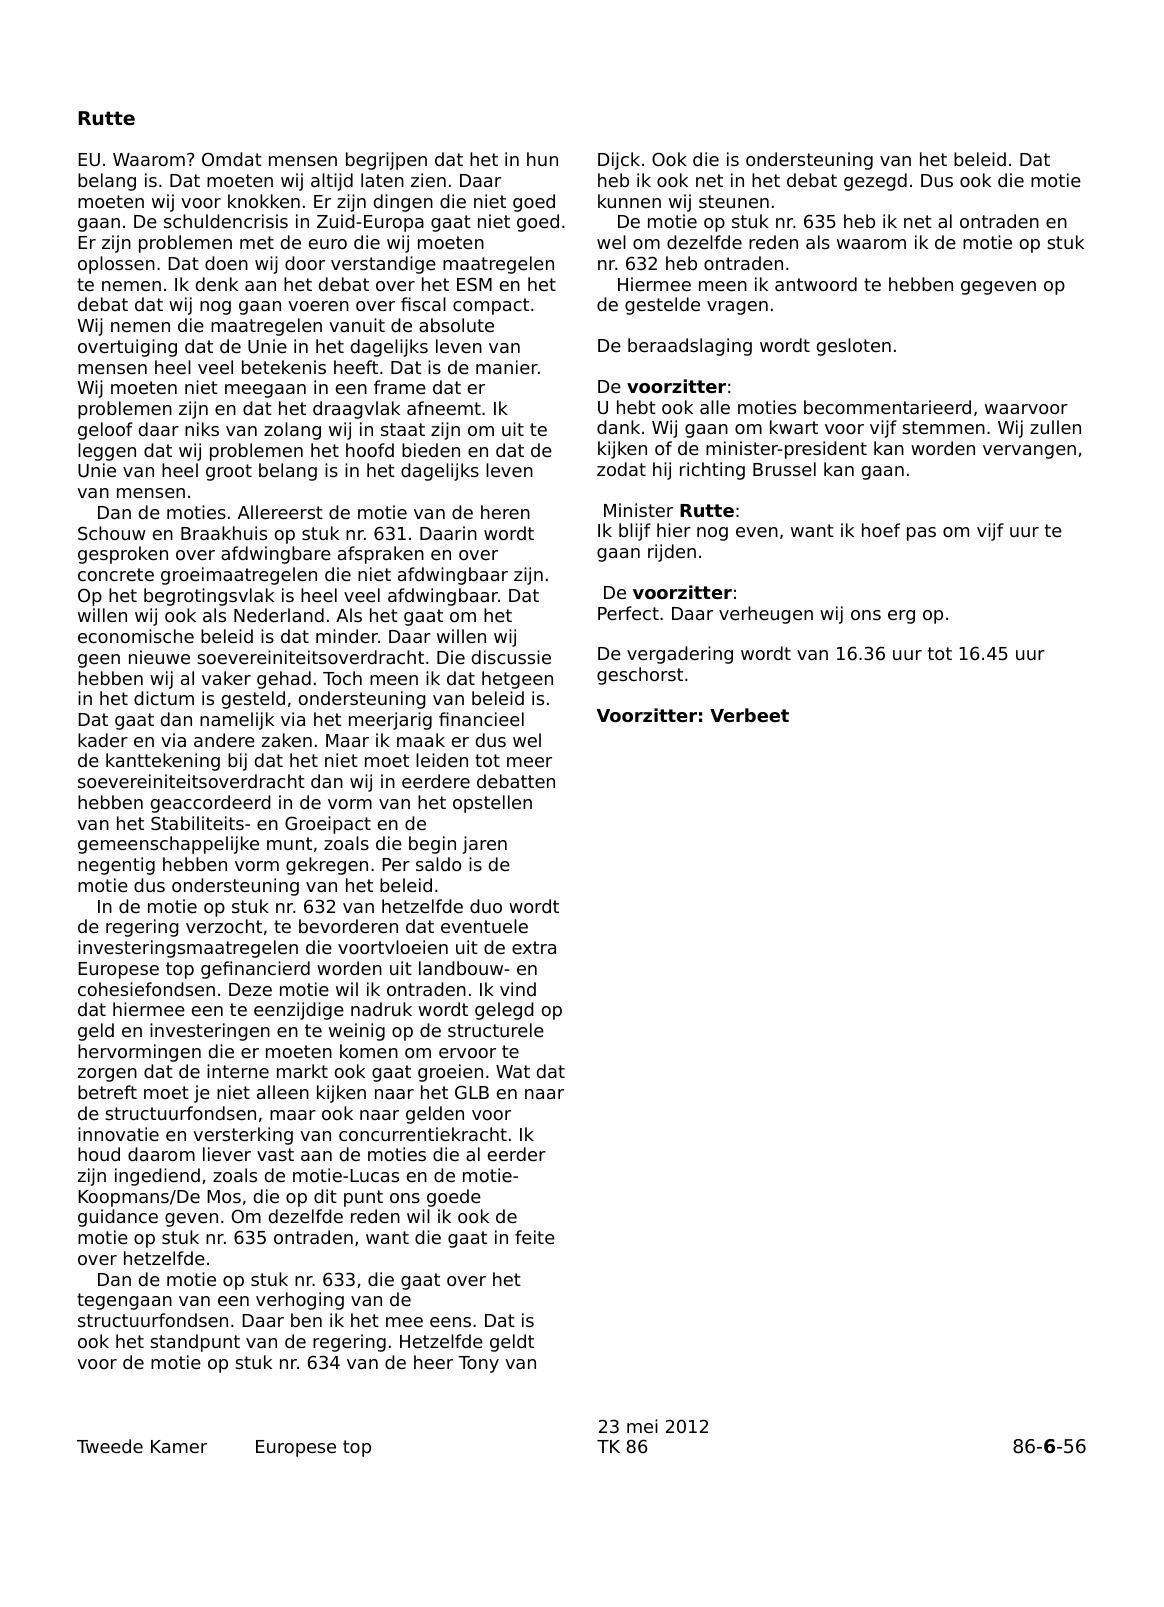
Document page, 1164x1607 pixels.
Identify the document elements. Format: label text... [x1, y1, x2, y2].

text De motie op stuk nr. 635 heb ik net al ontraden en wel om dezelfde reden als waarom ik de motie op stuk nr. 632 heb ontraden. [596, 212, 1087, 274]
text Voorzitter: Verbeet [596, 706, 1087, 726]
text Minister Rutte: [596, 500, 1087, 521]
text Ik blijf hier nog even, want ik hoef pas om vijf uur te gaan rijden. [596, 521, 1087, 563]
text In de motie op stuk nr. 632 van hetzelfde duo wordt de regering verzocht, te bevorderen dat eventuele investeringsmaatregelen die voortvloeien uit de extra Europese top gefinancierd worden uit landbouw- en cohesiefondsen. Deze motie wil ik ontraden. Ik vind dat hiermee een te eenzijdige nadruk wordt gelegd op geld en investeringen en te weinig op de structurele hervormingen die er moeten komen om ervoor te zorgen dat de interne markt ook gaat groeien. Wat dat betreft moet je niet alleen kijken naar het GLB en naar de structuurfondsen, maar ook naar gelden voor innovatie en versterking van concurrentiekracht. Ik houd daarom liever vast aan de moties die al eerder zijn ingediend, zoals de motie-Lucas en de motie-Koopmans/De Mos, die op dit punt ons goede guidance geven. Om dezelfde reden wil ik ook de motie op stuk nr. 635 ontraden, want die gaat in feite over hetzelfde. [77, 896, 567, 1269]
text De voorzitter: [596, 583, 1087, 603]
text U hebt ook alle moties becommentarieerd, waarvoor dank. Wij gaan om kwart voor vijf stemmen. Wij zullen kijken of de minister-president kan worden vervangen, zodat hij richting Brussel kan gaan. [596, 397, 1087, 480]
text Dijck. Ook die is ondersteuning van het beleid. Dat heb ik ook net in het debat gezegd. Dus ook die motie kunnen wij steunen. [596, 150, 1087, 212]
text EU. Waarom? Omdat mensen begrijpen dat het in hun belang is. Dat moeten wij altijd laten zien. Daar moeten wij voor knokken. Er zijn dingen die niet goed gaan. De schuldencrisis in Zuid-Europa gaat niet goed. Er zijn problemen met de euro die wij moeten oplossen. Dat doen wij door verstandige maatregelen te nemen. Ik denk aan het debat over het ESM en het debat dat wij nog gaan voeren over fiscal compact. Wij nemen die maatregelen vanuit de absolute overtuiging dat de Unie in het dagelijks leven van mensen heel veel betekenis heeft. Dat is de manier. Wij moeten niet meegaan in een frame dat er problemen zijn en dat het draagvlak afneemt. Ik geloof daar niks van zolang wij in staat zijn om uit te leggen dat wij problemen het hoofd bieden en dat de Unie van heel groot belang is in het dagelijks leven van mensen. [77, 150, 567, 503]
text Perfect. Daar verheugen wij ons erg op. [596, 603, 1087, 624]
text De voorzitter: [596, 377, 1087, 397]
text De vergadering wordt van 16.36 uur tot 16.45 uur geschorst. [596, 644, 1087, 686]
text Dan de moties. Allereerst de motie van de heren Schouw en Braakhuis op stuk nr. 631. Daarin wordt gesproken over afdwingbare afspraken en over concrete groeimaatregelen die niet afdwingbaar zijn. Op het begrotingsvlak is heel veel afdwingbaar. Dat willen wij ook als Nederland. Als het gaat om het economische beleid is dat minder. Daar willen wij geen nieuwe soevereiniteitsoverdracht. Die discussie hebben wij al vaker gehad. Toch meen ik dat hetgeen in het dictum is gesteld, ondersteuning van beleid is. Dat gaat dan namelijk via het meerjarig financieel kader en via andere zaken. Maar ik maak er dus wel de kanttekening bij dat het niet moet leiden tot meer soevereiniteitsoverdracht dan wij in eerdere debatten hebben geaccordeerd in de vorm van het opstellen van het Stabiliteits- en Groeipact en de gemeenschappelijke munt, zoals die begin jaren negentig hebben vorm gekregen. Per saldo is de motie dus ondersteuning van het beleid. [77, 503, 567, 896]
text Dan de motie op stuk nr. 633, die gaat over het tegengaan van een verhoging van de structuurfondsen. Daar ben ik het mee eens. Dat is ook het standpunt van de regering. Hetzelfde geldt voor de motie op stuk nr. 634 van de heer Tony van [77, 1269, 567, 1373]
text De beraadslaging wordt gesloten. [596, 336, 1087, 357]
text Hiermee meen ik antwoord te hebben gegeven op de gestelde vragen. [596, 274, 1087, 316]
